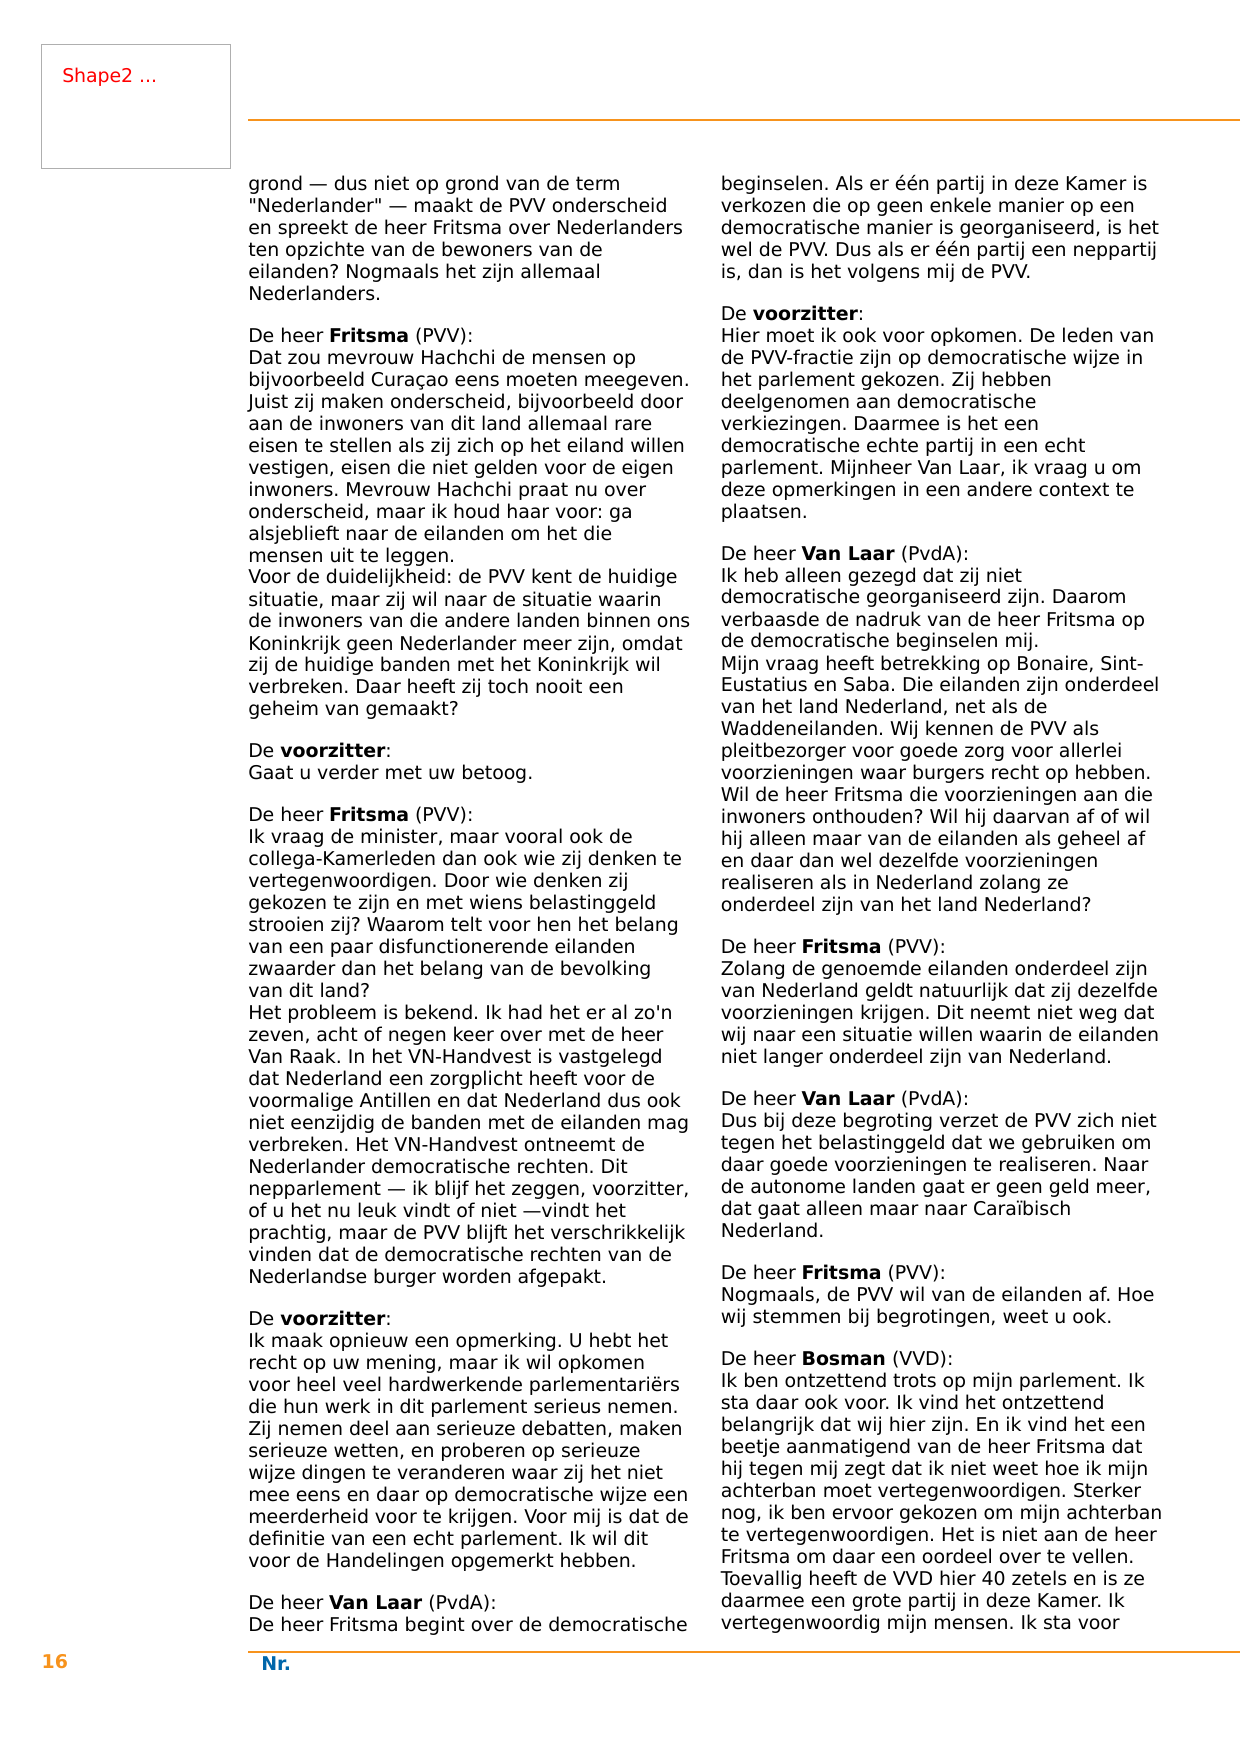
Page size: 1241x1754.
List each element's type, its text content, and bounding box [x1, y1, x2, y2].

text De heer Fritsma (PVV): [721, 936, 1163, 958]
text Dat zou mevrouw Hachchi de mensen op bijvoorbeeld Curaçao eens moeten meegeven. Juist zij maken onderscheid, bijvoorbeeld door aan de inwoners van dit land allemaal rare eisen te stellen als zij zich op het eiland willen vestigen, eisen die niet gelden voor de eigen inwoners. Mevrouw Hachchi praat nu over onderscheid, maar ik houd haar voor: ga alsjeblieft naar de eilanden om het die mensen uit te leggen. [248, 347, 691, 566]
text De heer Fritsma begint over de democratische [248, 1613, 691, 1636]
text De heer Fritsma (PVV): [248, 804, 691, 826]
text De voorzitter: [248, 740, 691, 762]
text De heer Van Laar (PvdA): [248, 1592, 691, 1613]
text Mijn vraag heeft betrekking op Bonaire, Sint-Eustatius en Saba. Die eilanden zijn onderdeel van het land Nederland, net als de Waddeneilanden. Wij kennen de PVV als pleitbezorger voor goede zorg voor allerlei voorzieningen waar burgers recht op hebben. Wil de heer Fritsma die voorzieningen aan die inwoners onthouden? Wil hij daarvan af of wil hij alleen maar van de eilanden als geheel af en daar dan wel dezelfde voorzieningen realiseren als in Nederland zolang ze onderdeel zijn van het land Nederland? [721, 652, 1163, 916]
text De heer Fritsma (PVV): [248, 325, 691, 347]
text Ik ben ontzettend trots op mijn parlement. Ik sta daar ook voor. Ik vind het ontzettend belangrijk dat wij hier zijn. En ik vind het een beetje aanmatigend van de heer Fritsma dat hij tegen mij zegt dat ik niet weet hoe ik mijn achterban moet vertegenwoordigen. Sterker nog, ik ben ervoor gekozen om mijn achterban te vertegenwoordigen. Het is niet aan de heer Fritsma om daar een oordeel over te vellen. Toevallig heeft de VVD hier 40 zetels en is ze daarmee een grote partij in deze Kamer. Ik vertegenwoordig mijn mensen. Ik sta voor [721, 1370, 1163, 1633]
text De heer Van Laar (PvdA): [721, 1088, 1163, 1110]
text Voor de duidelijkheid: de PVV kent de huidige situatie, maar zij wil naar de situatie waarin de inwoners van die andere landen binnen ons Koninkrijk geen Nederlander meer zijn, omdat zij de huidige banden met het Koninkrijk wil verbreken. Daar heeft zij toch nooit een geheim van gemaakt? [248, 566, 691, 720]
text Zolang de genoemde eilanden onderdeel zijn van Nederland geldt natuurlijk dat zij dezelfde voorzieningen krijgen. Dit neemt niet weg dat wij naar een situatie willen waarin de eilanden niet langer onderdeel zijn van Nederland. [721, 958, 1163, 1068]
text De voorzitter: [248, 1308, 691, 1330]
text Ik maak opnieuw een opmerking. U hebt het recht op uw mening, maar ik wil opkomen voor heel veel hardwerkende parlementariërs die hun werk in dit parlement serieus nemen. Zij nemen deel aan serieuze debatten, maken serieuze wetten, en proberen op serieuze wijze dingen te veranderen waar zij het niet mee eens en daar op democratische wijze een meerderheid voor te krijgen. Voor mij is dat de definitie van een echt parlement. Ik wil dit voor de Handelingen opgemerkt hebben. [248, 1330, 691, 1572]
text De heer Fritsma (PVV): [721, 1262, 1163, 1284]
text Gaat u verder met uw betoog. [248, 762, 691, 784]
text Het probleem is bekend. Ik had het er al zo'n zeven, acht of negen keer over met de heer Van Raak. In het VN-Handvest is vastgelegd dat Nederland een zorgplicht heeft voor de voormalige Antillen en dat Nederland dus ook niet eenzijdig de banden met de eilanden mag verbreken. Het VN-Handvest ontneemt de Nederlander democratische rechten. Dit nepparlement — ik blijf het zeggen, voorzitter, of u het nu leuk vindt of niet —vindt het prachtig, maar de PVV blijft het verschrikkelijk vinden dat de democratische rechten van de Nederlandse burger worden afgepakt. [248, 1002, 691, 1288]
text Nogmaals, de PVV wil van de eilanden af. Hoe wij stemmen bij begrotingen, weet u ook. [721, 1284, 1163, 1328]
text Dus bij deze begroting verzet de PVV zich niet tegen het belastinggeld dat we gebruiken om daar goede voorzieningen te realiseren. Naar de autonome landen gaat er geen geld meer, dat gaat alleen maar naar Caraïbisch Nederland. [721, 1110, 1163, 1242]
text Ik heb alleen gezegd dat zij niet democratische georganiseerd zijn. Daarom verbaasde de nadruk van de heer Fritsma op de democratische beginselen mij. [721, 564, 1163, 652]
text Hier moet ik ook voor opkomen. De leden van de PVV-fractie zijn op democratische wijze in het parlement gekozen. Zij hebben deelgenomen aan democratische verkiezingen. Daarmee is het een democratische echte partij in een echt parlement. Mijnheer Van Laar, ik vraag u om deze opmerkingen in een andere context te plaatsen. [721, 325, 1163, 522]
text De heer Van Laar (PvdA): [721, 542, 1163, 564]
text De voorzitter: [721, 303, 1163, 325]
text De heer Bosman (VVD): [721, 1348, 1163, 1370]
text Ik vraag de minister, maar vooral ook de collega-Kamerleden dan ook wie zij denken te vertegenwoordigen. Door wie denken zij gekozen te zijn en met wiens belastinggeld strooien zij? Waarom telt voor hen het belang van een paar disfunctionerende eilanden zwaarder dan het belang van de bevolking van dit land? [248, 826, 691, 1002]
text beginselen. Als er één partij in deze Kamer is verkozen die op geen enkele manier op een democratische manier is georganiseerd, is het wel de PVV. Dus als er één partij een neppartij is, dan is het volgens mij de PVV. [721, 173, 1163, 283]
text grond — dus niet op grond van de term "Nederlander" — maakt de PVV onderscheid en spreekt de heer Fritsma over Nederlanders ten opzichte van de bewoners van de eilanden? Nogmaals het zijn allemaal Nederlanders. [248, 173, 691, 305]
